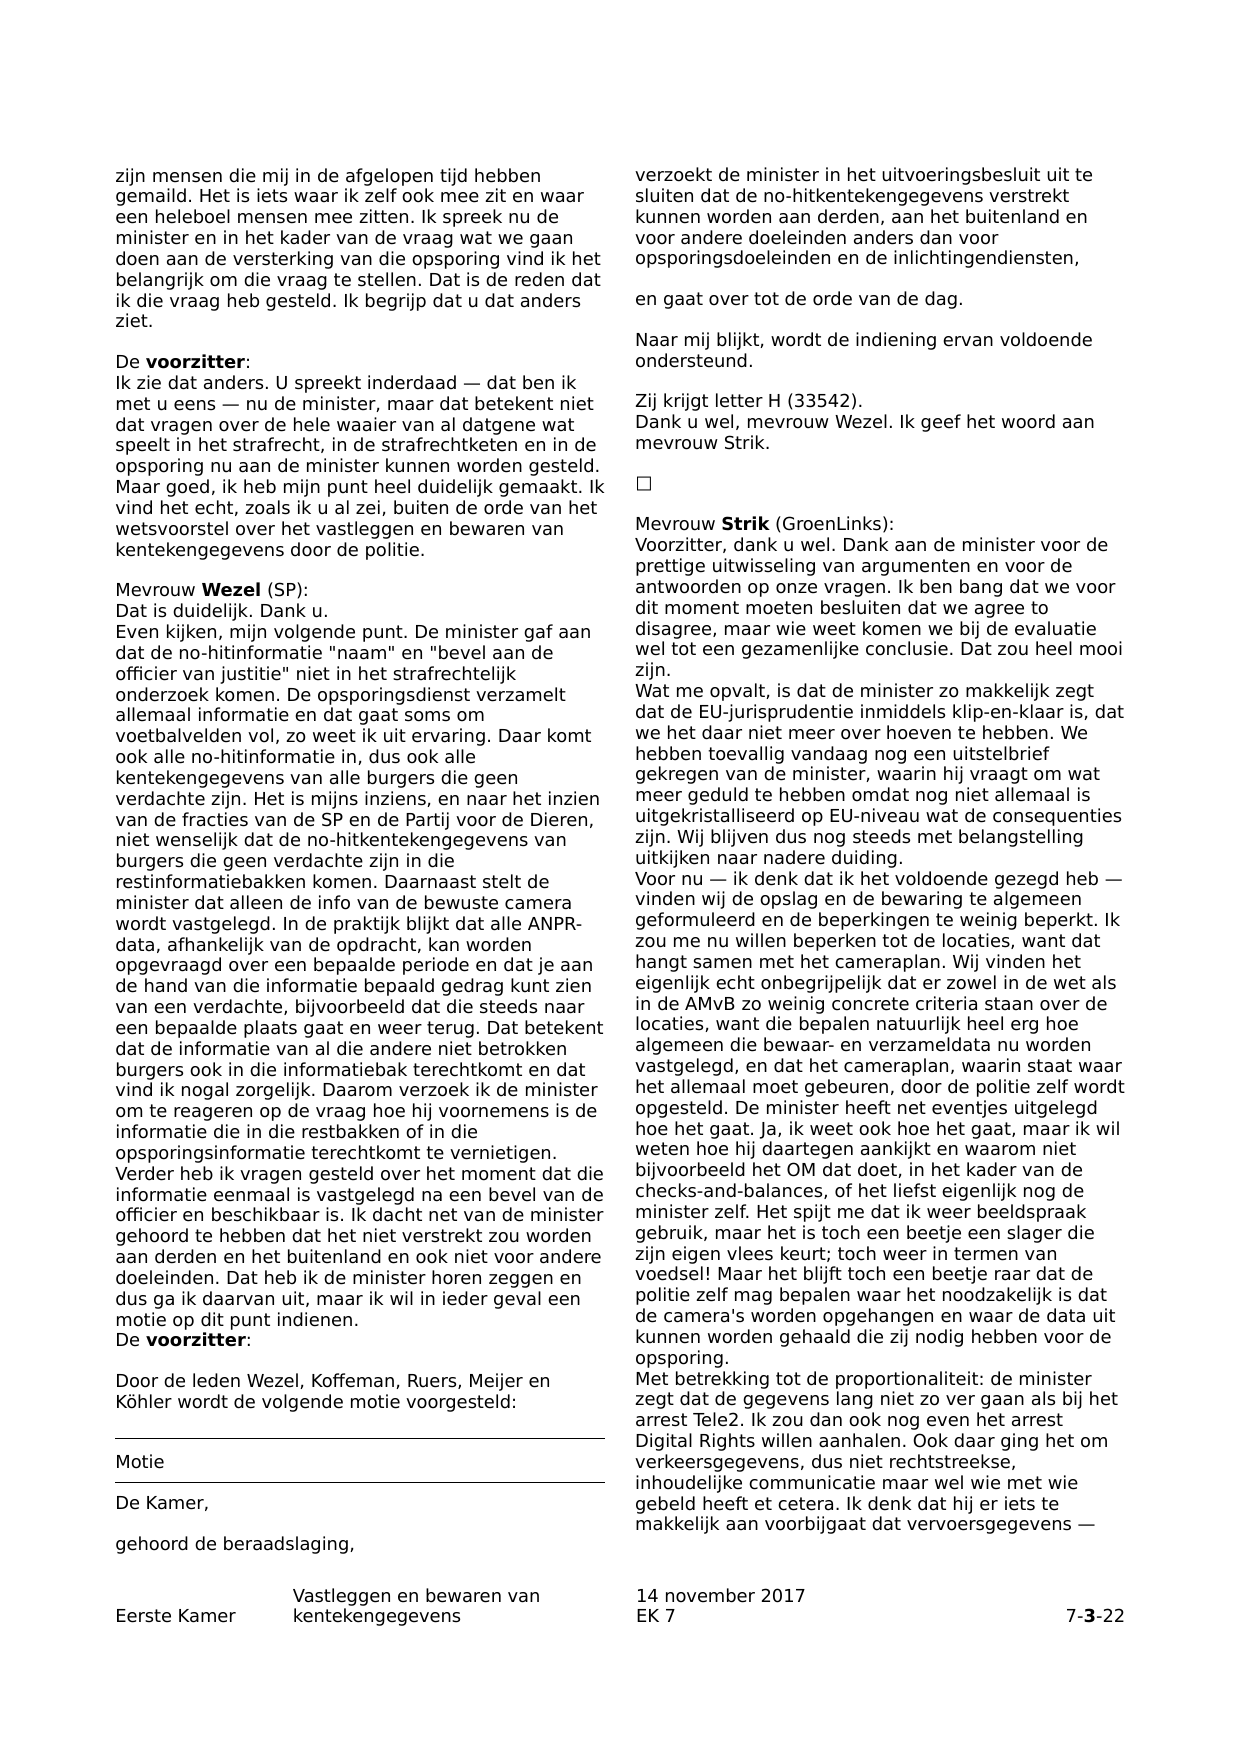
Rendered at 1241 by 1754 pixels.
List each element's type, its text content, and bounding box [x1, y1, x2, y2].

text Dat is duidelijk. Dank u. [115, 601, 605, 622]
text Door de leden Wezel, Koffeman, Ruers, Meijer en Köhler wordt de volgende motie voorgesteld: [115, 1371, 605, 1412]
text Voor nu — ik denk dat ik het voldoende gezegd heb — vinden wij de opslag en de bewaring te algemeen geformuleerd en de beperkingen te weinig beperkt. Ik zou me nu willen beperken tot de locaties, want dat hangt samen met het cameraplan. Wij vinden het eigenlijk echt onbegrijpelijk dat er zowel in de wet als in de AMvB zo weinig concrete criteria staan over de locaties, want die bepalen natuurlijk heel erg hoe algemeen die bewaar- en verzameldata nu worden vastgelegd, en dat het cameraplan, waarin staat waar het allemaal moet gebeuren, door de politie zelf wordt opgesteld. De minister heeft net eventjes uitgelegd hoe het gaat. Ja, ik weet ook hoe het gaat, maar ik wil weten hoe hij daartegen aankijkt en waarom niet bijvoorbeeld het OM dat doet, in het kader van de checks-and-balances, of het liefst eigenlijk nog de minister zelf. Het spijt me dat ik weer beeldspraak gebruik, maar het is toch een beetje een slager die zijn eigen vlees keurt; toch weer in termen van voedsel! Maar het blijft toch een beetje raar dat de politie zelf mag bepalen waar het noodzakelijk is dat de camera's worden opgehangen en waar de data uit kunnen worden gehaald die zij nodig hebben voor de opsporing. [635, 868, 1125, 1368]
text Mevrouw Wezel (SP): [115, 580, 605, 601]
text Even kijken, mijn volgende punt. De minister gaf aan dat de no-hitinformatie "naam" en "bevel aan de officier van justitie" niet in het strafrechtelijk onderzoek komen. De opsporingsdienst verzamelt allemaal informatie en dat gaat soms om voetbalvelden vol, zo weet ik uit ervaring. Daar komt ook alle no-hitinformatie in, dus ook alle kentekengegevens van alle burgers die geen verdachte zijn. Het is mijns inziens, en naar het inzien van de fracties van de SP en de Partij voor de Dieren, niet wenselijk dat de no-hitkentekengegevens van burgers die geen verdachte zijn in die restinformatiebakken komen. Daarnaast stelt de minister dat alleen de info van de bewuste camera wordt vastgelegd. In de praktijk blijkt dat alle ANPR-data, afhankelijk van de opdracht, kan worden opgevraagd over een bepaalde periode en dat je aan de hand van die informatie bepaald gedrag kunt zien van een verdachte, bijvoorbeeld dat die steeds naar een bepaalde plaats gaat en weer terug. Dat betekent dat de informatie van al die andere niet betrokken burgers ook in die informatiebak terechtkomt en dat vind ik nogal zorgelijk. Daarom verzoek ik de minister om te reageren op de vraag hoe hij voornemens is de informatie die in die restbakken of in die opsporingsinformatie terechtkomt te vernietigen. [115, 622, 605, 1163]
text Ik zie dat anders. U spreekt inderdaad — dat ben ik met u eens — nu de minister, maar dat betekent niet dat vragen over de hele waaier van al datgene wat speelt in het strafrecht, in de strafrechtketen en in de opsporing nu aan de minister kunnen worden gesteld. Maar goed, ik heb mijn punt heel duidelijk gemaakt. Ik vind het echt, zoals ik u al zei, buiten de orde van het wetsvoorstel over het vastleggen en bewaren van kentekengegevens door de politie. [115, 373, 605, 560]
text Dank u wel, mevrouw Wezel. Ik geef het woord aan mevrouw Strik. [635, 412, 1125, 453]
text De Kamer, [115, 1493, 605, 1514]
text ⬜ [635, 473, 1125, 494]
text Met betrekking tot de proportionaliteit: de minister zegt dat de gegevens lang niet zo ver gaan als bij het arrest Tele2. Ik zou dan ook nog even het arrest Digital Rights willen aanhalen. Ook daar ging het om verkeersgegevens, dus niet rechtstreekse, inhoudelijke communicatie maar wel wie met wie gebeld heeft et cetera. Ik denk dat hij er iets te makkelijk aan voorbijgaat dat vervoersgegevens — [635, 1368, 1125, 1535]
text De voorzitter: [115, 352, 605, 373]
text verzoekt de minister in het uitvoeringsbesluit uit te sluiten dat de no-hitkentekengegevens verstrekt kunnen worden aan derden, aan het buitenland en voor andere doeleinden anders dan voor opsporingsdoeleinden en de inlichtingendiensten, [635, 165, 1125, 269]
text Naar mij blijkt, wordt de indiening ervan voldoende ondersteund. [635, 330, 1125, 371]
text Mevrouw Strik (GroenLinks): [635, 514, 1125, 535]
text zijn mensen die mij in de afgelopen tijd hebben gemaild. Het is iets waar ik zelf ook mee zit en waar een heleboel mensen mee zitten. Ik spreek nu de minister en in het kader van de vraag wat we gaan doen aan de versterking van die opsporing vind ik het belangrijk om die vraag te stellen. Dat is de reden dat ik die vraag heb gesteld. Ik begrijp dat u dat anders ziet. [115, 165, 605, 332]
text Motie [115, 1452, 605, 1473]
text Verder heb ik vragen gesteld over het moment dat die informatie eenmaal is vastgelegd na een bevel van de officier en beschikbaar is. Ik dacht net van de minister gehoord te hebben dat het niet verstrekt zou worden aan derden en het buitenland en ook niet voor andere doeleinden. Dat heb ik de minister horen zeggen en dus ga ik daarvan uit, maar ik wil in ieder geval een motie op dit punt indienen. [115, 1163, 605, 1330]
text gehoord de beraadslaging, [115, 1534, 605, 1554]
text en gaat over tot de orde van de dag. [635, 289, 1125, 310]
text Wat me opvalt, is dat de minister zo makkelijk zegt dat de EU-jurisprudentie inmiddels klip-en-klaar is, dat we het daar niet meer over hoeven te hebben. We hebben toevallig vandaag nog een uitstelbrief gekregen van de minister, waarin hij vraagt om wat meer geduld te hebben omdat nog niet allemaal is uitgekristalliseerd op EU-niveau wat de consequenties zijn. Wij blijven dus nog steeds met belangstelling uitkijken naar nadere duiding. [635, 681, 1125, 868]
text De voorzitter: [115, 1330, 605, 1351]
text Zij krijgt letter H (33542). [635, 391, 1125, 412]
text Voorzitter, dank u wel. Dank aan de minister voor de prettige uitwisseling van argumenten en voor de antwoorden op onze vragen. Ik ben bang dat we voor dit moment moeten besluiten dat we agree to disagree, maar wie weet komen we bij de evaluatie wel tot een gezamenlijke conclusie. Dat zou heel mooi zijn. [635, 535, 1125, 681]
